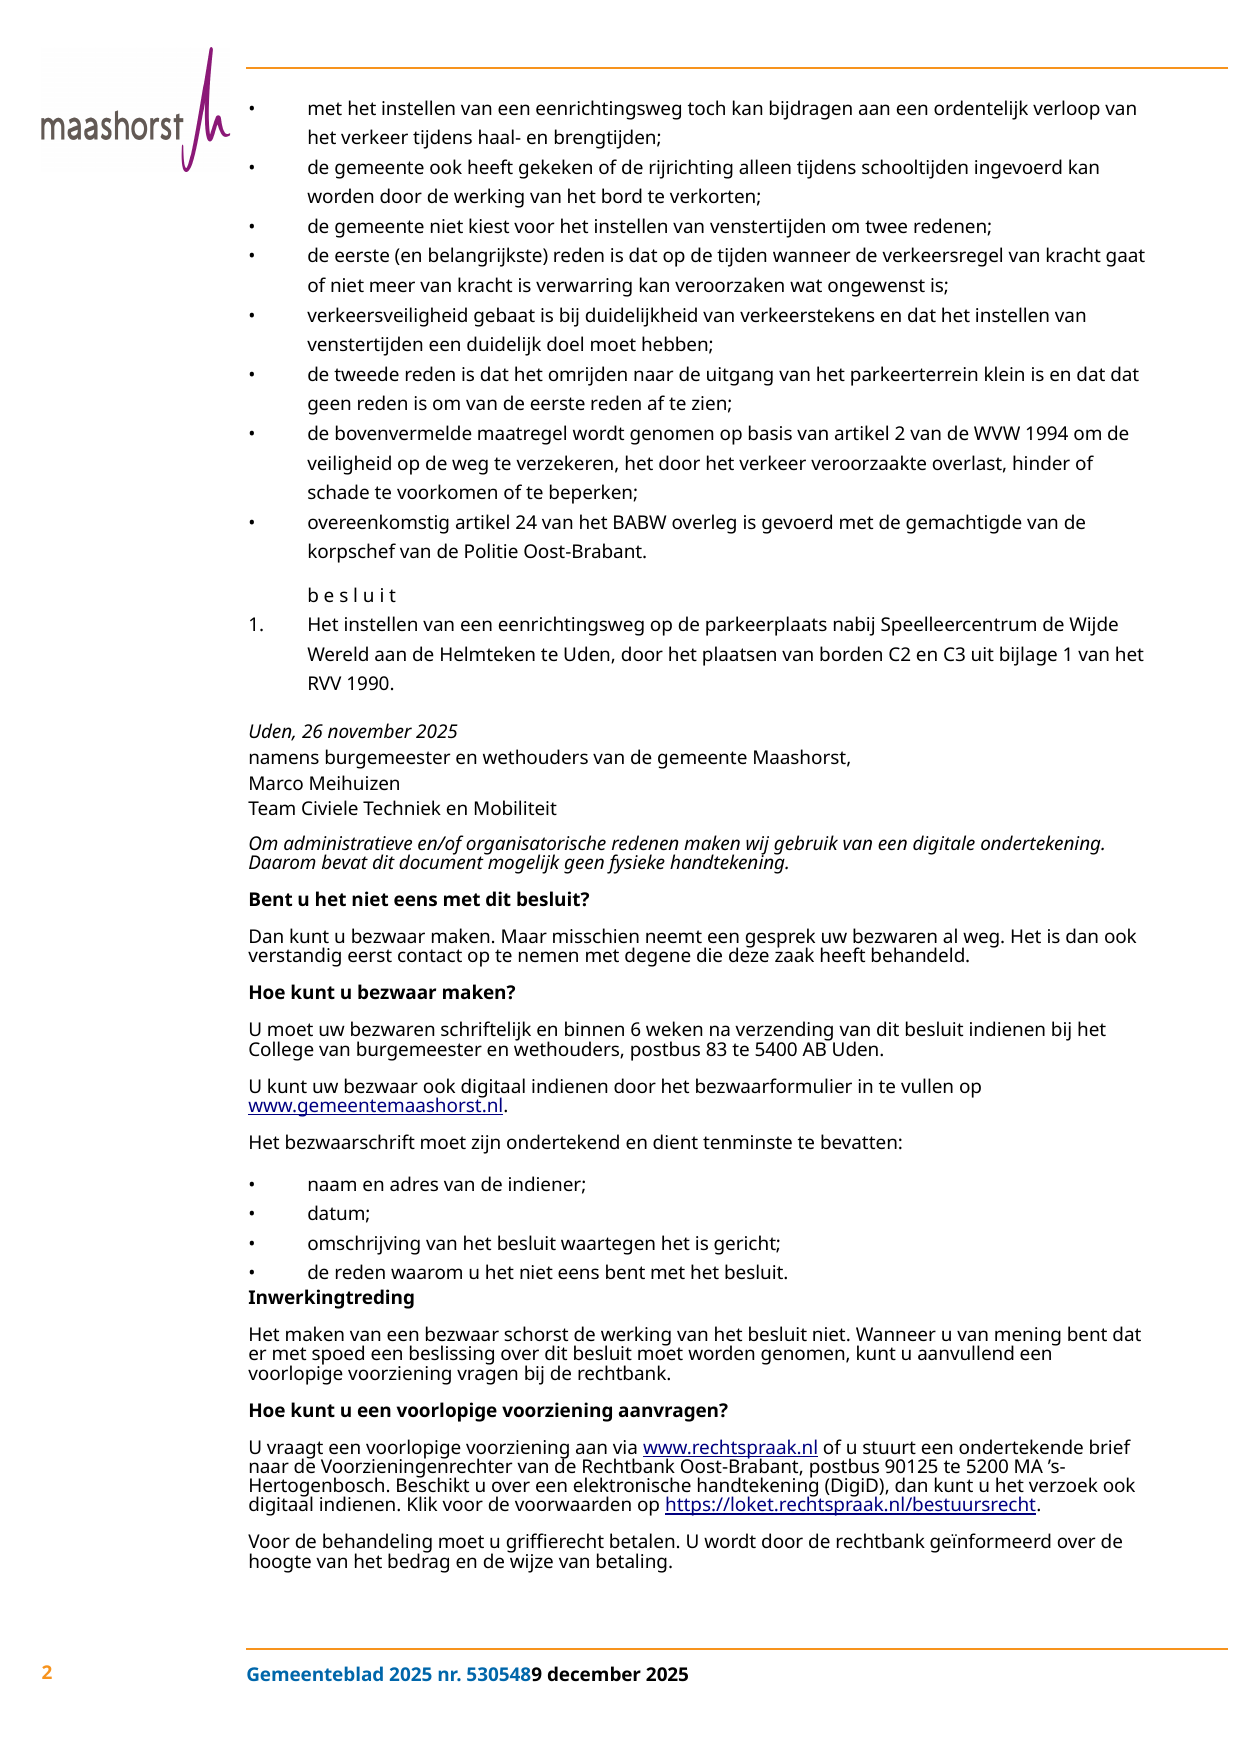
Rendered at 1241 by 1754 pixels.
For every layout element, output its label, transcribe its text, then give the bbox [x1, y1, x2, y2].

text namens burgemeester en wethouders van de gemeente Maashorst, [248, 744, 1152, 770]
text Het bezwaarschrift moet zijn ondertekend en dient tenminste te bevatten: [248, 1134, 1152, 1153]
text Team Civiele Techniek en Mobiliteit [248, 796, 1152, 821]
text Voor de behandeling moet u griffierecht betalen. U wordt door de rechtbank geïnformeerd over de hoogte van het bedrag en de wijze van betaling. [248, 1533, 1152, 1572]
list omschrijving van het besluit waartegen het is gericht; [248, 1230, 1152, 1256]
text Om administratieve en/of organisatorische redenen maken wij gebruik van een digitale ondertekening. Daarom bevat dit document mogelijk geen fysieke handtekening. [248, 835, 1152, 873]
list de reden waarom u het niet eens bent met het besluit. [248, 1259, 1152, 1285]
text Dan kunt u bezwaar maken. Maar misschien neemt een gesprek uw bezwaren al weg. Het is dan ook verstandig eerst contact op te nemen met degene die deze zaak heeft behandeld. [248, 928, 1152, 967]
picture [41, 47, 231, 172]
list de gemeente ook heeft gekeken of de rijrichting alleen tijdens schooltijden ingevoerd kan worden door de werking van het bord te verkorten; [248, 154, 1152, 209]
text Inwerkingtreding [248, 1289, 1152, 1308]
text Bent u het niet eens met dit besluit? [248, 891, 1152, 910]
text U vraagt een voorlopige voorziening aan via www.rechtspraak.nl of u stuurt een ondertekende brief naar de Voorzieningenrechter van de Rechtbank Oost-Brabant, postbus 90125 te 5200 MA ’s-Hertogenbosch. Beschikt u over een elektronische handtekening (DigiD), dan kunt u het verzoek ook digitaal indienen. Klik voor de voorwaarden op https://loket.rechtspraak.nl/bestuursrecht. [248, 1439, 1152, 1516]
list de bovenvermelde maatregel wordt genomen op basis van artikel 2 van de WVW 1994 om de veiligheid op de weg te verzekeren, het door het verkeer veroorzaakte overlast, hinder of schade te voorkomen of te beperken; [248, 420, 1152, 505]
list b e s l u i t [248, 582, 1152, 607]
text Marco Meihuizen [248, 770, 1152, 796]
list Het instellen van een eenrichtingsweg op de parkeerplaats nabij Speelleercentrum de Wijde Wereld aan de Helmteken te Uden, door het plaatsen van borden C2 en C3 uit bijlage 1 van het RVV 1990. [248, 611, 1152, 696]
list de tweede reden is dat het omrijden naar de uitgang van het parkeerterrein klein is en dat dat geen reden is om van de eerste reden af te zien; [248, 361, 1152, 416]
text Het maken van een bezwaar schorst de werking van het besluit niet. Wanneer u van mening bent dat er met spoed een beslissing over dit besluit moet worden genomen, kunt u aanvullend een voorlopige voorziening vragen bij de rechtbank. [248, 1326, 1152, 1384]
text U moet uw bezwaren schriftelijk en binnen 6 weken na verzending van dit besluit indienen bij het College van burgemeester en wethouders, postbus 83 te 5400 AB Uden. [248, 1021, 1152, 1060]
text Hoe kunt u een voorlopige voorziening aanvragen? [248, 1402, 1152, 1421]
list met het instellen van een eenrichtingsweg toch kan bijdragen aan een ordentelijk verloop van het verkeer tijdens haal- en brengtijden; [248, 95, 1152, 150]
text Hoe kunt u bezwaar maken? [248, 984, 1152, 1004]
list de gemeente niet kiest voor het instellen van venstertijden om twee redenen; [248, 213, 1152, 239]
list verkeersveiligheid gebaat is bij duidelijkheid van verkeerstekens en dat het instellen van venstertijden een duidelijk doel moet hebben; [248, 302, 1152, 357]
list naam en adres van de indiener; [248, 1171, 1152, 1197]
list de eerste (en belangrijkste) reden is dat op de tijden wanneer de verkeersregel van kracht gaat of niet meer van kracht is verwarring kan veroorzaken wat ongewenst is; [248, 243, 1152, 298]
list overeenkomstig artikel 24 van het BABW overleg is gevoerd met de gemachtigde van de korpschef van de Politie Oost-Brabant. [248, 509, 1152, 564]
text U kunt uw bezwaar ook digitaal indienen door het bezwaarformulier in te vullen op www.gemeentemaashorst.nl. [248, 1078, 1152, 1116]
text Uden, 26 november 2025 [248, 718, 1152, 744]
list datum; [248, 1200, 1152, 1226]
